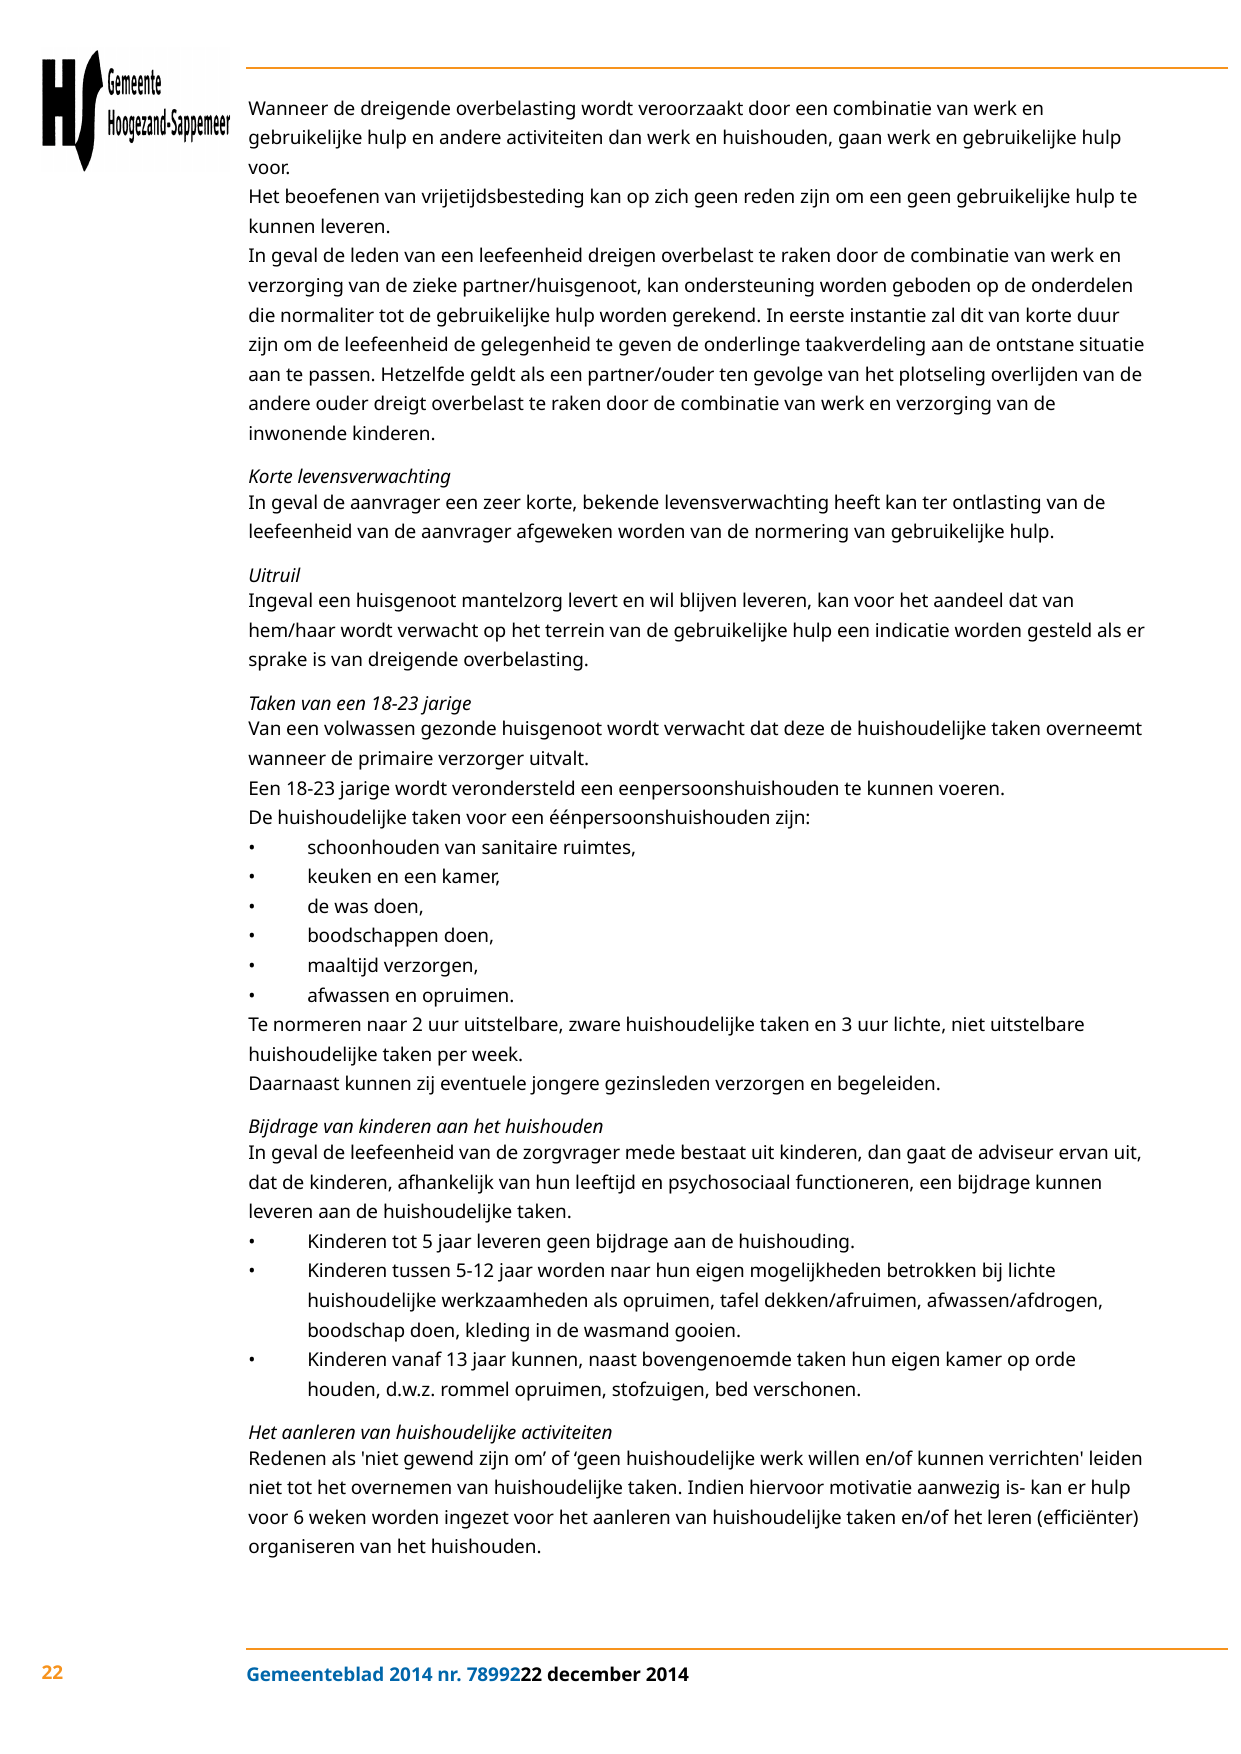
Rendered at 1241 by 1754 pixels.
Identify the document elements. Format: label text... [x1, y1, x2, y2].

text Uitruil [248, 562, 1152, 587]
text In geval de leefeenheid van de zorgvrager mede bestaat uit kinderen, dan gaat de adviseur ervan uit, dat de kinderen, afhankelijk van hun leeftijd en psychosociaal functioneren, een bijdrage kunnen leveren aan de huishoudelijke taken. [248, 1139, 1152, 1224]
text Het aanleren van huishoudelijke activiteiten [248, 1419, 1152, 1445]
list maaltijd verzorgen, [248, 952, 1152, 978]
text Wanneer de dreigende overbelasting wordt veroorzaakt door een combinatie van werk en gebruikelijke hulp en andere activiteiten dan werk en huishouden, gaan werk en gebruikelijke hulp voor. [248, 95, 1152, 180]
list afwassen en opruimen. [248, 982, 1152, 1007]
list Kinderen tussen 5-12 jaar worden naar hun eigen mogelijkheden betrokken bij lichte huishoudelijke werkzaamheden als opruimen, tafel dekken/afruimen, afwassen/afdrogen, boodschap doen, kleding in de wasmand gooien. [248, 1258, 1152, 1343]
text Daarnaast kunnen zij eventuele jongere gezinsleden verzorgen en begeleiden. [248, 1071, 1152, 1096]
text Bijdrage van kinderen aan het huishouden [248, 1114, 1152, 1139]
list Kinderen tot 5 jaar leveren geen bijdrage aan de huishouding. [248, 1228, 1152, 1254]
picture [41, 47, 231, 172]
text Van een volwassen gezonde huisgenoot wordt verwacht dat deze de huishoudelijke taken overneemt wanneer de primaire verzorger uitvalt. [248, 716, 1152, 771]
text Ingeval een huisgenoot mantelzorg levert en wil blijven leveren, kan voor het aandeel dat van hem/haar wordt verwacht op het terrein van de gebruikelijke hulp een indicatie worden gesteld als er sprake is van dreigende overbelasting. [248, 587, 1152, 672]
list boodschappen doen, [248, 923, 1152, 948]
list schoonhouden van sanitaire ruimtes, [248, 834, 1152, 859]
text Een 18-23 jarige wordt verondersteld een eenpersoonshuishouden te kunnen voeren. [248, 775, 1152, 800]
text Taken van een 18-23 jarige [248, 690, 1152, 716]
text In geval de leden van een leefeenheid dreigen overbelast te raken door de combinatie van werk en verzorging van de zieke partner/huisgenoot, kan ondersteuning worden geboden op de onderdelen die normaliter tot de gebruikelijke hulp worden gerekend. In eerste instantie zal dit van korte duur zijn om de leefeenheid de gelegenheid te geven de onderlinge taakverdeling aan de ontstane situatie aan te passen. Hetzelfde geldt als een partner/ouder ten gevolge van het plotseling overlijden van de andere ouder dreigt overbelast te raken door de combinatie van werk en verzorging van de inwonende kinderen. [248, 243, 1152, 446]
list Kinderen vanaf 13 jaar kunnen, naast bovengenoemde taken hun eigen kamer op orde houden, d.w.z. rommel opruimen, stofzuigen, bed verschonen. [248, 1346, 1152, 1402]
list keuken en een kamer, [248, 863, 1152, 889]
text Te normeren naar 2 uur uitstelbare, zware huishoudelijke taken en 3 uur lichte, niet uitstelbare huishoudelijke taken per week. [248, 1011, 1152, 1067]
text In geval de aanvrager een zeer korte, bekende levensverwachting heeft kan ter ontlasting van de leefeenheid van de aanvrager afgeweken worden van de normering van gebruikelijke hulp. [248, 489, 1152, 544]
text Het beoefenen van vrijetijdsbesteding kan op zich geen reden zijn om een geen gebruikelijke hulp te kunnen leveren. [248, 183, 1152, 239]
text De huishoudelijke taken voor een éénpersoonshuishouden zijn: [248, 804, 1152, 830]
list de was doen, [248, 893, 1152, 919]
text Korte levensverwachting [248, 463, 1152, 489]
text Redenen als 'niet gewend zijn om’ of ‘geen huishoudelijke werk willen en/of kunnen verrichten' leiden niet tot het overnemen van huishoudelijke taken. Indien hiervoor motivatie aanwezig is- kan er hulp voor 6 weken worden ingezet voor het aanleren van huishoudelijke taken en/of het leren (efficiënter) organiseren van het huishouden. [248, 1445, 1152, 1559]
